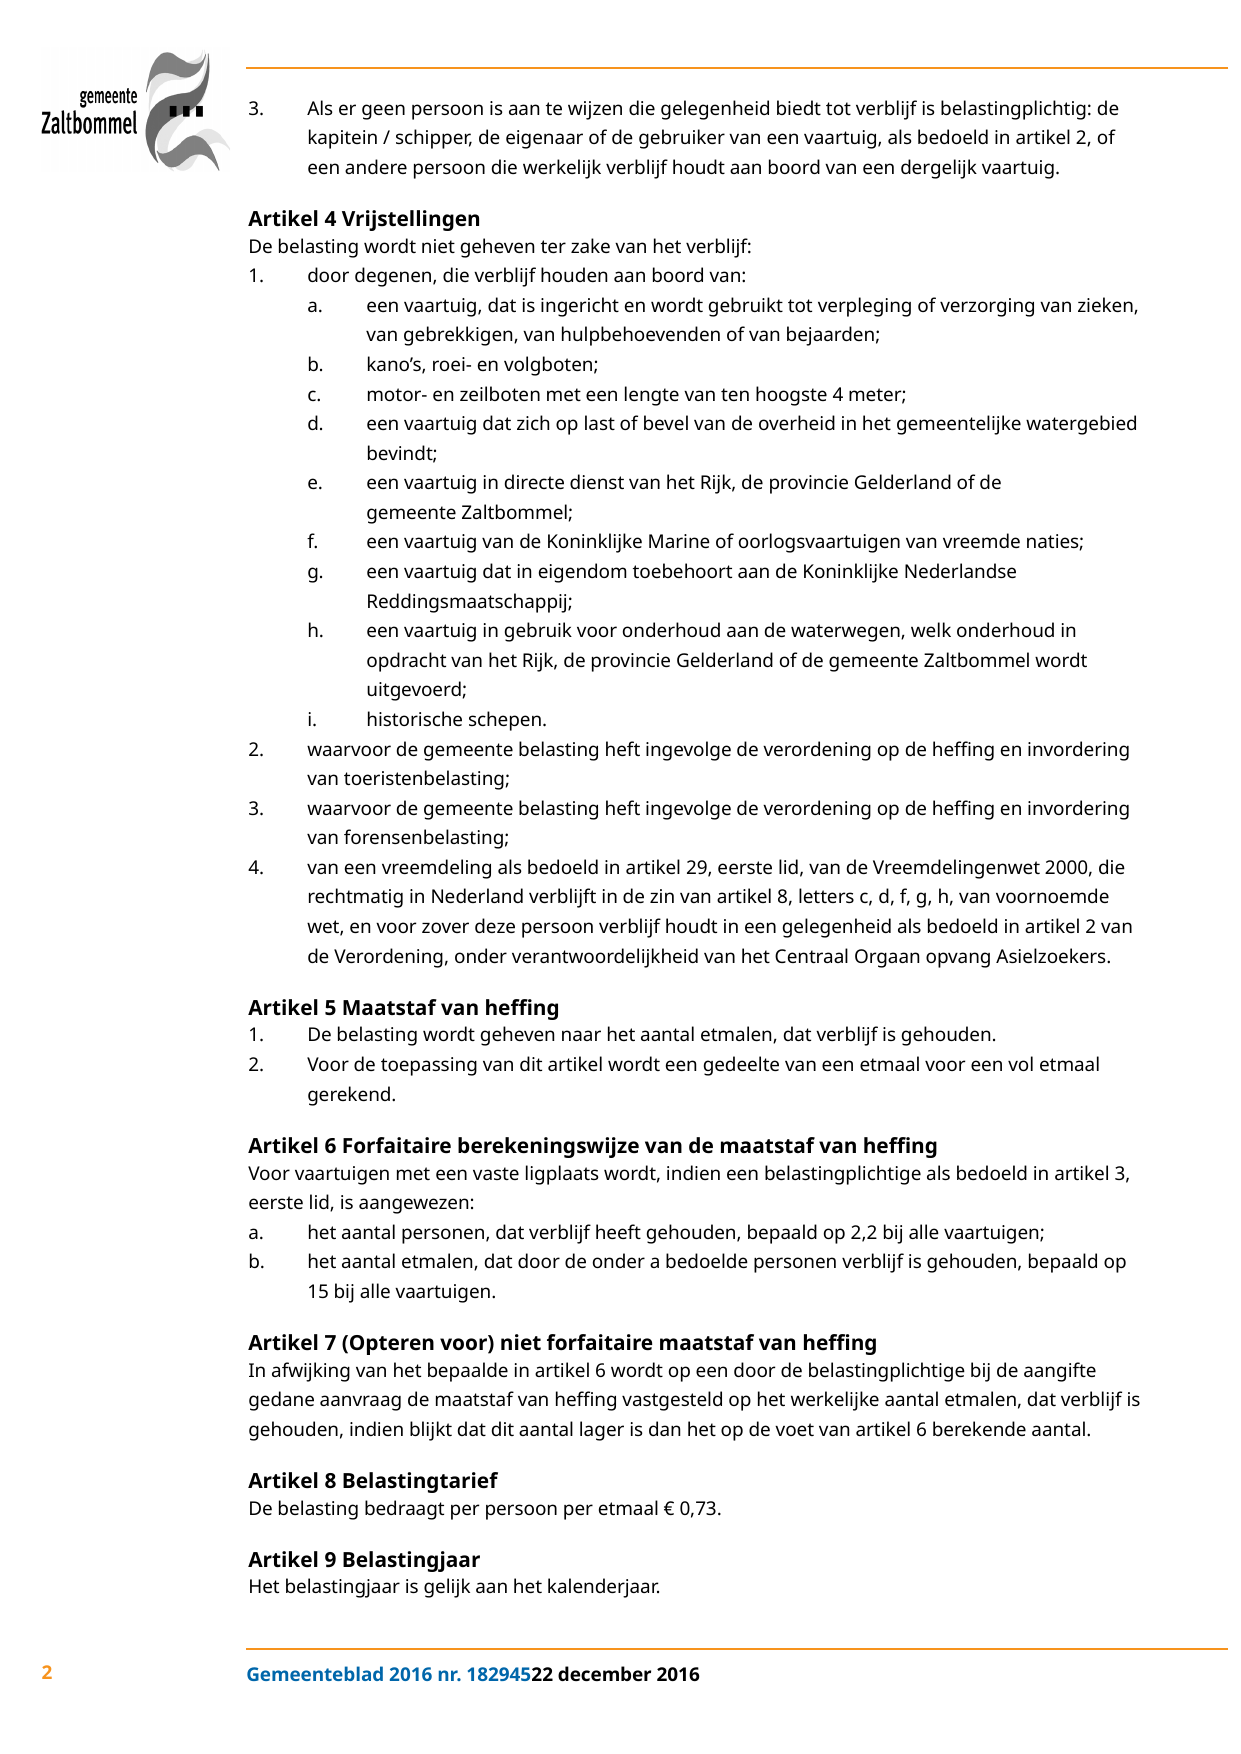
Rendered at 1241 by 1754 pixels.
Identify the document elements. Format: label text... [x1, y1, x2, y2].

list van een vreemdeling als bedoeld in artikel 29, eerste lid, van de Vreemdelingenwet 2000, die rechtmatig in Nederland verblijft in de zin van artikel 8, letters c, d, f, g, h, van voornoemde wet, en voor zover deze persoon verblijf houdt in een gelegenheid als bedoeld in artikel 2 van de Verordening, onder verantwoordelijkheid van het Centraal Orgaan opvang Asielzoekers. [248, 854, 1152, 968]
list een vaartuig in gebruik voor onderhoud aan de waterwegen, welk onderhoud in opdracht van het Rijk, de provincie Gelderland of de gemeente Zaltbommel wordt uitgevoerd; [307, 617, 1152, 702]
list motor- en zeilboten met een lengte van ten hoogste 4 meter; [307, 381, 1152, 406]
list waarvoor de gemeente belasting heft ingevolge de verordening op de heffing en invordering van toeristenbelasting; [248, 736, 1152, 791]
list Als er geen persoon is aan te wijzen die gelegenheid biedt tot verblijf is belastingplichtig: de kapitein / schipper, de eigenaar of de gebruiker van een vaartuig, als bedoeld in artikel 2, of een andere persoon die werkelijk verblijf houdt aan boord van een dergelijk vaartuig. [248, 95, 1152, 180]
list gemeente Zaltbommel; [307, 499, 1152, 525]
list Voor de toepassing van dit artikel wordt een gedeelte van een etmaal voor een vol etmaal gerekend. [248, 1051, 1152, 1107]
text Artikel 4 Vrijstellingen [248, 204, 1152, 233]
list het aantal personen, dat verblijf heeft gehouden, bepaald op 2,2 bij alle vaartuigen; [248, 1219, 1152, 1244]
list een vaartuig dat in eigendom toebehoort aan de Koninklijke Nederlandse Reddingsmaatschappij; [307, 558, 1152, 613]
list De belasting wordt geheven naar het aantal etmalen, dat verblijf is gehouden. [248, 1022, 1152, 1047]
list een vaartuig, dat is ingericht en wordt gebruikt tot verpleging of verzorging van zieken, van gebrekkigen, van hulpbehoevenden of van bejaarden; [307, 292, 1152, 347]
list het aantal etmalen, dat door de onder a bedoelde personen verblijf is gehouden, bepaald op 15 bij alle vaartuigen. [248, 1248, 1152, 1304]
text In afwijking van het bepaalde in artikel 6 wordt op een door de belastingplichtige bij de aangifte gedane aanvraag de maatstaf van heffing vastgesteld op het werkelijke aantal etmalen, dat verblijf is gehouden, indien blijkt dat dit aantal lager is dan het op de voet van artikel 6 berekende aantal. [248, 1357, 1152, 1442]
picture [41, 47, 231, 172]
text Artikel 5 Maatstaf van heffing [248, 993, 1152, 1022]
text Artikel 8 Belastingtarief [248, 1466, 1152, 1495]
text Artikel 7 (Opteren voor) niet forfaitaire maatstaf van heffing [248, 1328, 1152, 1357]
list een vaartuig dat zich op last of bevel van de overheid in het gemeentelijke watergebied bevindt; [307, 410, 1152, 466]
text Voor vaartuigen met een vaste ligplaats wordt, indien een belastingplichtige als bedoeld in artikel 3, eerste lid, is aangewezen: [248, 1160, 1152, 1215]
list waarvoor de gemeente belasting heft ingevolge de verordening op de heffing en invordering van forensenbelasting; [248, 795, 1152, 850]
list kano’s, roei- en volgboten; [307, 351, 1152, 377]
text De belasting wordt niet geheven ter zake van het verblijf: [248, 233, 1152, 258]
text De belasting bedraagt per persoon per etmaal € 0,73. [248, 1495, 1152, 1521]
list een vaartuig in directe dienst van het Rijk, de provincie Gelderland of de [307, 469, 1152, 495]
text Artikel 9 Belastingjaar [248, 1545, 1152, 1574]
list door degenen, die verblijf houden aan boord van: [248, 262, 1152, 288]
list een vaartuig van de Koninklijke Marine of oorlogsvaartuigen van vreemde naties; [307, 529, 1152, 554]
list historische schepen. [307, 706, 1152, 732]
text Artikel 6 Forfaitaire berekeningswijze van de maatstaf van heffing [248, 1131, 1152, 1160]
text Het belastingjaar is gelijk aan het kalenderjaar. [248, 1574, 1152, 1599]
